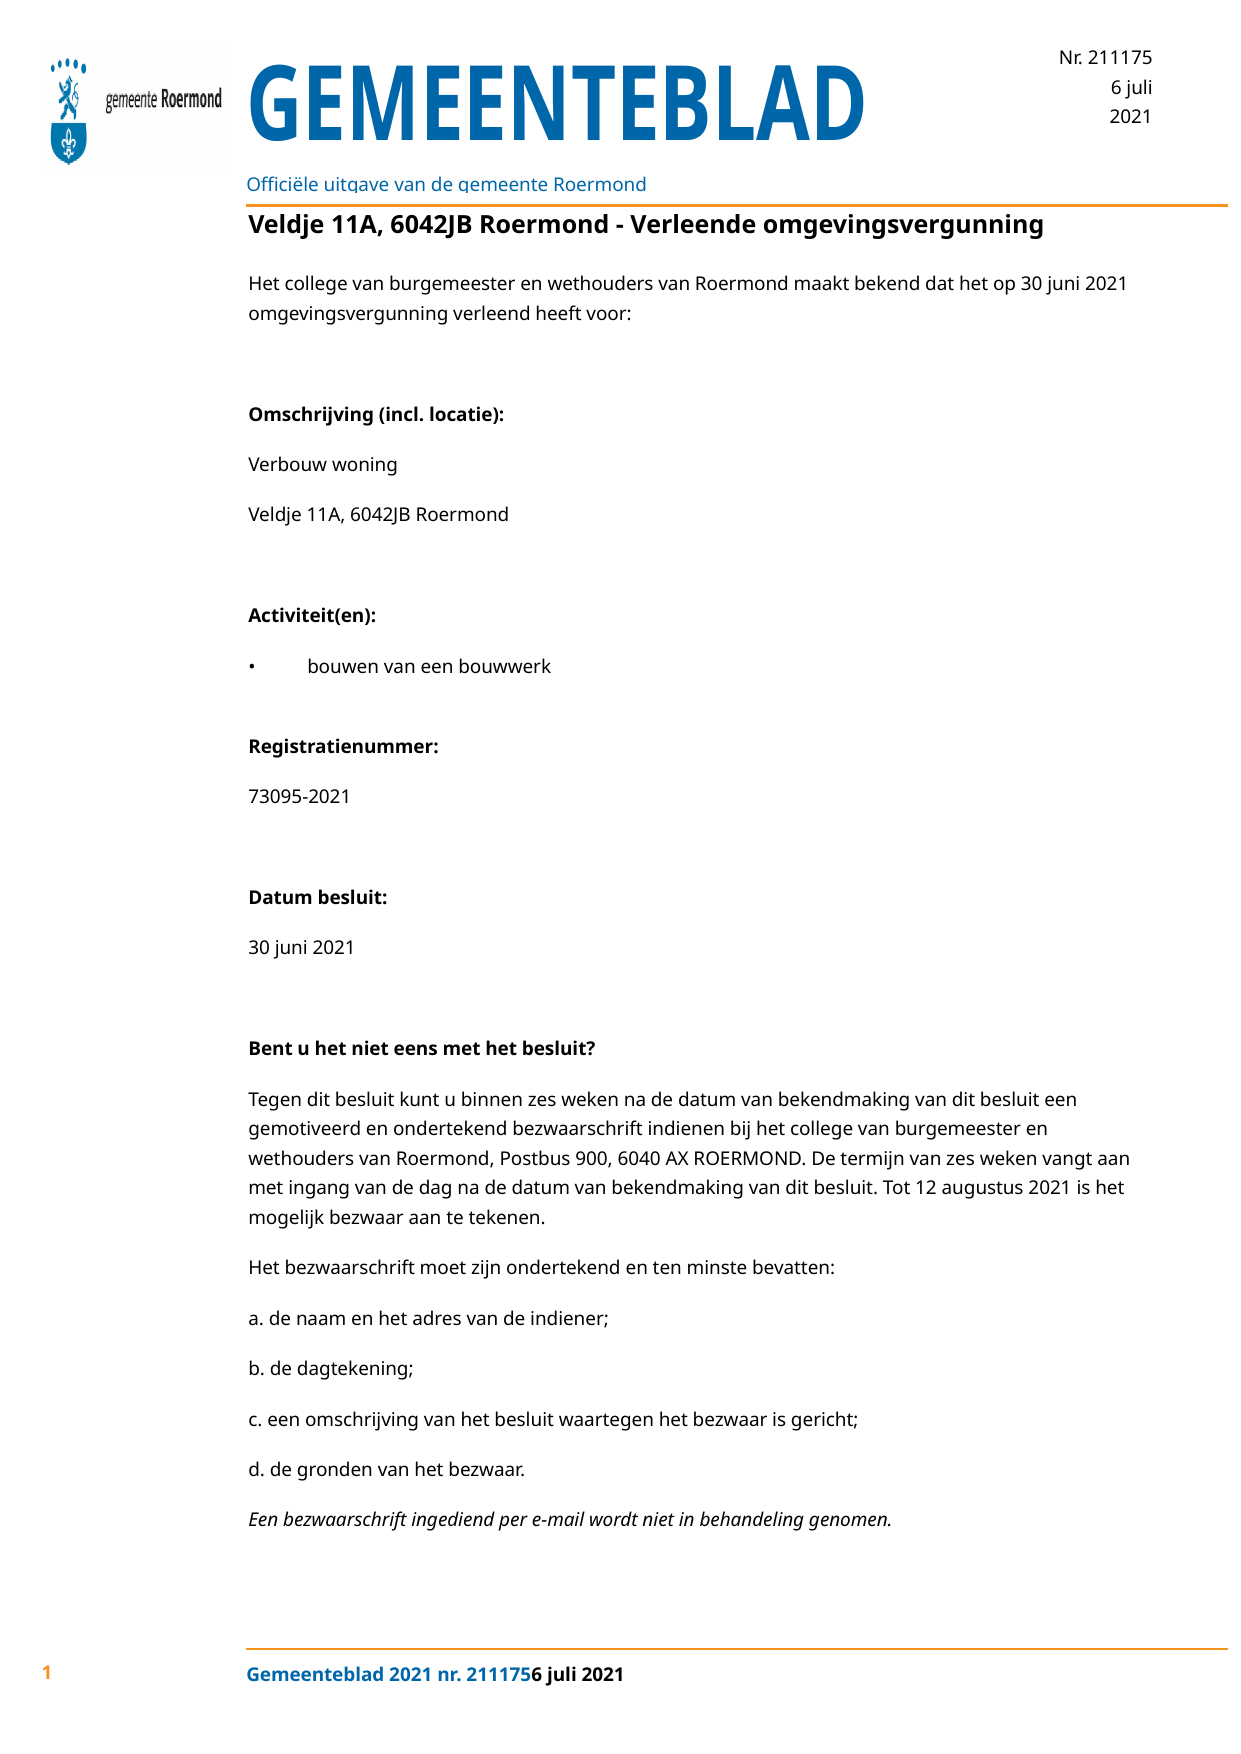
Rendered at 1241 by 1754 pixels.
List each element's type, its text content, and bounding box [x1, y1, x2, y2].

text 30 juni 2021 [248, 934, 1152, 960]
text Een bezwaarschrift ingediend per e-mail wordt niet in behandeling genomen. [248, 1507, 1152, 1532]
text Het college van burgemeester en wethouders van Roermond maakt bekend dat het op 30 juni 2021 omgevingsvergunning verleend heeft voor: [248, 270, 1152, 326]
text Registratienummer: [248, 733, 1152, 758]
text Verbouw woning [248, 451, 1152, 477]
text c. een omschrijving van het besluit waartegen het bezwaar is gericht; [248, 1406, 1152, 1431]
text Tegen dit besluit kunt u binnen zes weken na de datum van bekendmaking van dit besluit een gemotiveerd en ondertekend bezwaarschrift indienen bij het college van burgemeester en wethouders van Roermond, Postbus 900, 6040 AX ROERMOND. De termijn van zes weken vangt aan met ingang van de dag na de datum van bekendmaking van dit besluit. Tot 12 augustus 2021 is het mogelijk bezwaar aan te tekenen. [248, 1086, 1152, 1230]
text b. de dagtekening; [248, 1355, 1152, 1381]
text Omschrijving (incl. locatie): [248, 401, 1152, 426]
list bouwen van een bouwwerk [248, 653, 1152, 678]
text 73095-2021 [248, 783, 1152, 809]
text Het bezwaarschrift moet zijn ondertekend en ten minste bevatten: [248, 1254, 1152, 1280]
text Datum besluit: [248, 884, 1152, 910]
text Veldje 11A, 6042JB Roermond - Verleende omgevingsvergunning [248, 207, 1152, 241]
text a. de naam en het adres van de indiener; [248, 1305, 1152, 1331]
text Bent u het niet eens met het besluit? [248, 1035, 1152, 1061]
text Veldje 11A, 6042JB Roermond [248, 502, 1152, 527]
text Activiteit(en): [248, 602, 1152, 628]
picture [41, 47, 231, 172]
text d. de gronden van het bezwaar. [248, 1456, 1152, 1482]
